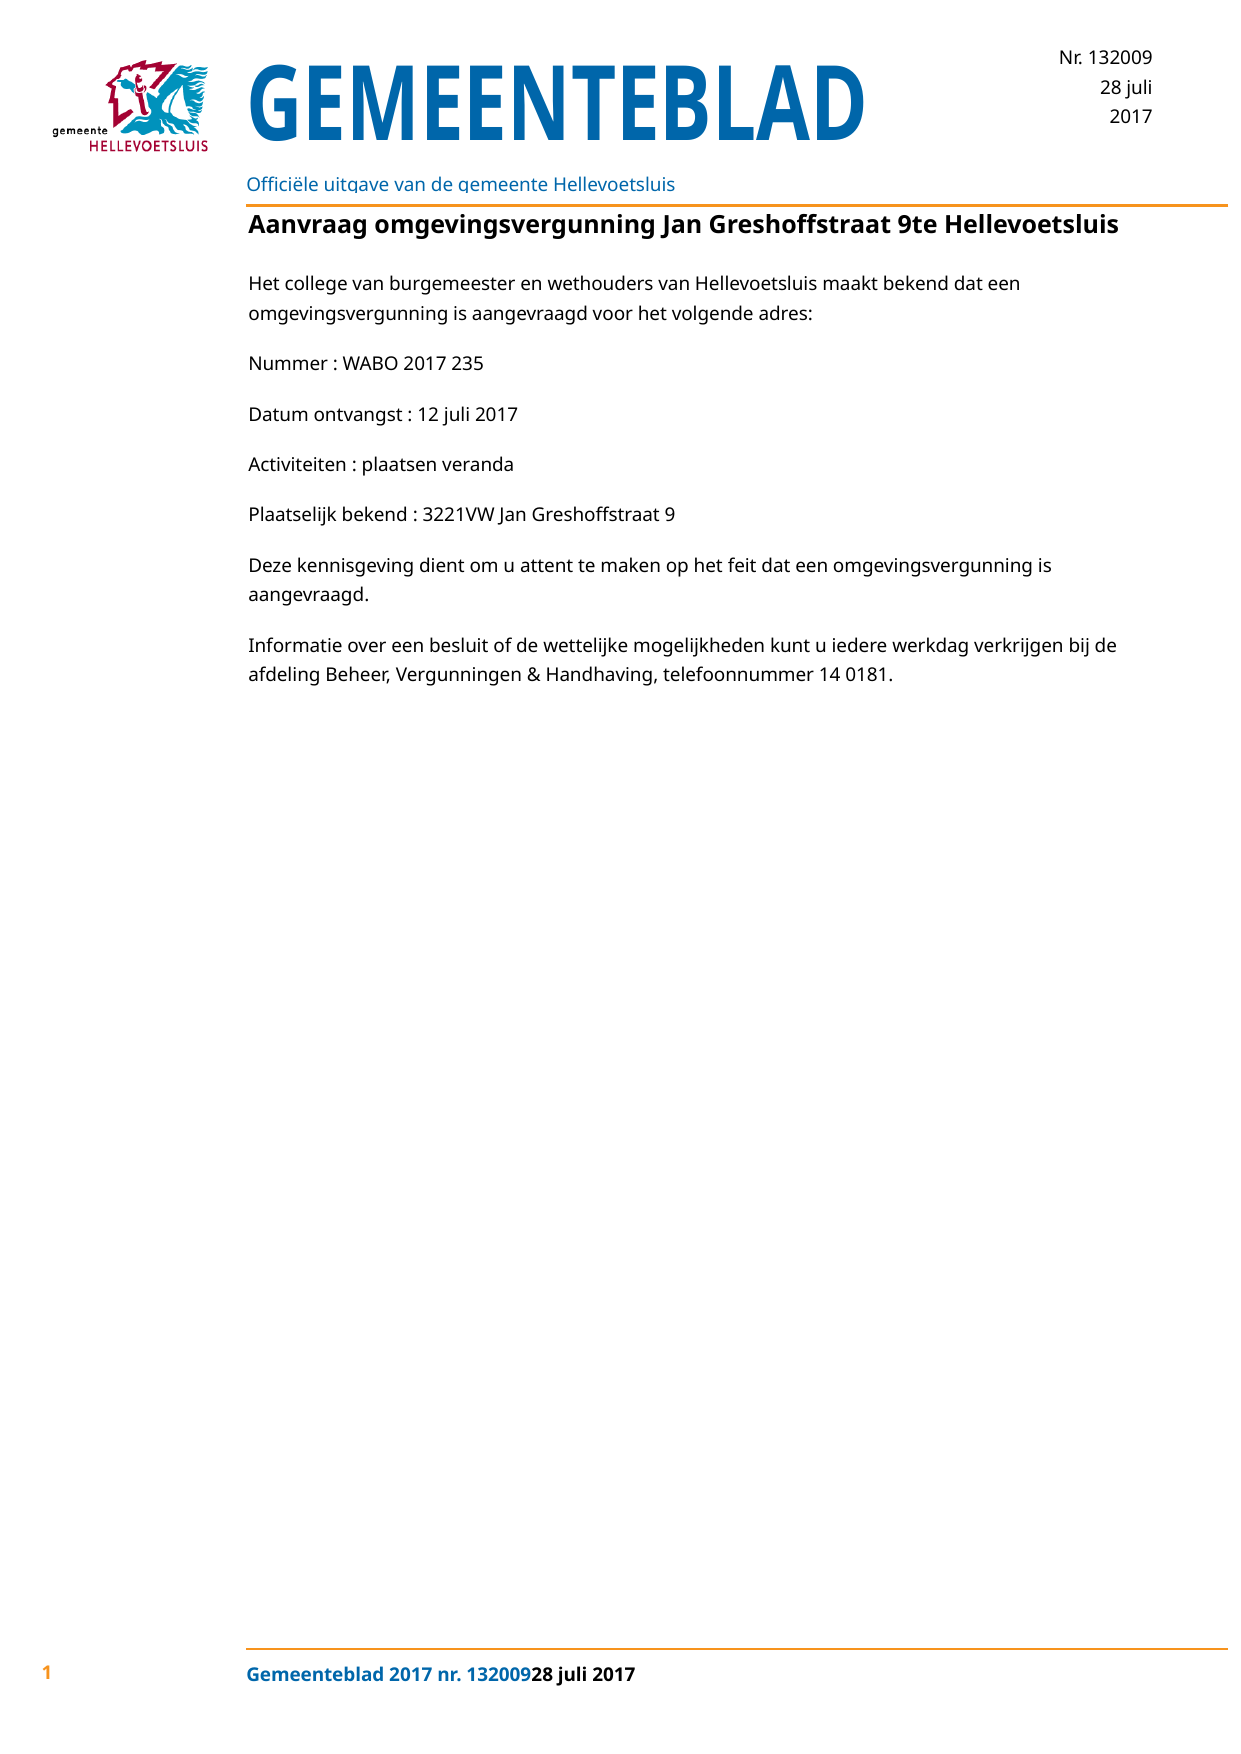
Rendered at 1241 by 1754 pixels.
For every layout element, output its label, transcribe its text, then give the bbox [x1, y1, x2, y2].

text Het college van burgemeester en wethouders van Hellevoetsluis maakt bekend dat een omgevingsvergunning is aangevraagd voor het volgende adres: [248, 270, 1152, 326]
text Datum ontvangst : 12 juli 2017 [248, 401, 1152, 426]
text Informatie over een besluit of de wettelijke mogelijkheden kunt u iedere werkdag verkrijgen bij de afdeling Beheer, Vergunningen & Handhaving, telefoonnummer 14 0181. [248, 632, 1152, 687]
text Aanvraag omgevingsvergunning Jan Greshoffstraat 9te Hellevoetsluis [248, 207, 1152, 241]
picture [41, 47, 231, 172]
text Deze kennisgeving dient om u attent te maken op het feit dat een omgevingsvergunning is aangevraagd. [248, 552, 1152, 607]
text Nummer : WABO 2017 235 [248, 350, 1152, 376]
text Activiteiten : plaatsen veranda [248, 451, 1152, 477]
text Plaatselijk bekend : 3221VW Jan Greshoffstraat 9 [248, 502, 1152, 527]
